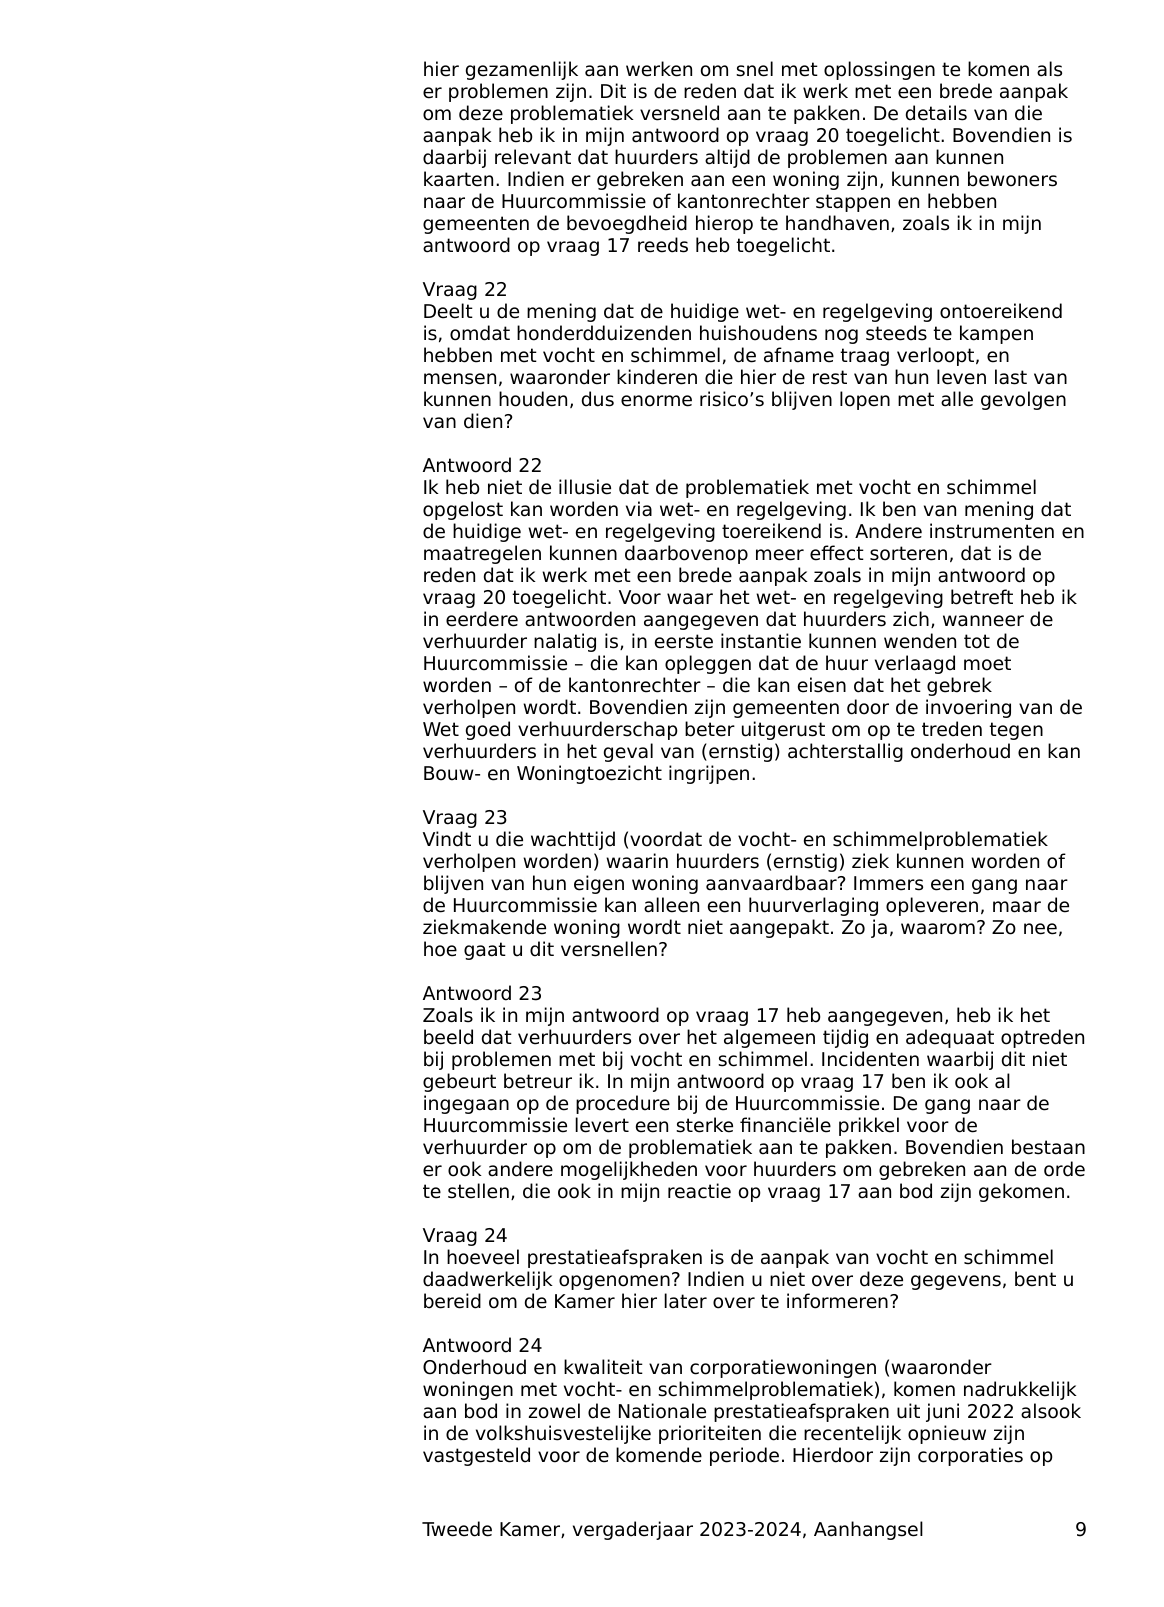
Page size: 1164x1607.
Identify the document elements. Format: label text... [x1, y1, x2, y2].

text Vraag 22 [422, 279, 1087, 301]
text hier gezamenlijk aan werken om snel met oplossingen te komen als er problemen zijn. Dit is de reden dat ik werk met een brede aanpak om deze problematiek versneld aan te pakken. De details van die aanpak heb ik in mijn antwoord op vraag 20 toegelicht. Bovendien is daarbij relevant dat huurders altijd de problemen aan kunnen kaarten. Indien er gebreken aan een woning zijn, kunnen bewoners naar de Huurcommissie of kantonrechter stappen en hebben gemeenten de bevoegdheid hierop te handhaven, zoals ik in mijn antwoord op vraag 17 reeds heb toegelicht. [422, 59, 1087, 257]
text Onderhoud en kwaliteit van corporatiewoningen (waaronder woningen met vocht- en schimmelproblematiek), komen nadrukkelijk aan bod in zowel de Nationale prestatieafspraken uit juni 2022 alsook in de volkshuisvestelijke prioriteiten die recentelijk opnieuw zijn vastgesteld voor de komende periode. Hierdoor zijn corporaties op [422, 1357, 1087, 1467]
text Zoals ik in mijn antwoord op vraag 17 heb aangegeven, heb ik het beeld dat verhuurders over het algemeen tijdig en adequaat optreden bij problemen met bij vocht en schimmel. Incidenten waarbij dit niet gebeurt betreur ik. In mijn antwoord op vraag 17 ben ik ook al ingegaan op de procedure bij de Huurcommissie. De gang naar de Huurcommissie levert een sterke financiële prikkel voor de verhuurder op om de problematiek aan te pakken. Bovendien bestaan er ook andere mogelijkheden voor huurders om gebreken aan de orde te stellen, die ook in mijn reactie op vraag 17 aan bod zijn gekomen. [422, 1005, 1087, 1203]
text In hoeveel prestatieafspraken is de aanpak van vocht en schimmel daadwerkelijk opgenomen? Indien u niet over deze gegevens, bent u bereid om de Kamer hier later over te informeren? [422, 1247, 1087, 1313]
text Ik heb niet de illusie dat de problematiek met vocht en schimmel opgelost kan worden via wet- en regelgeving. Ik ben van mening dat de huidige wet- en regelgeving toereikend is. Andere instrumenten en maatregelen kunnen daarbovenop meer effect sorteren, dat is de reden dat ik werk met een brede aanpak zoals in mijn antwoord op vraag 20 toegelicht. Voor waar het wet- en regelgeving betreft heb ik in eerdere antwoorden aangegeven dat huurders zich, wanneer de verhuurder nalatig is, in eerste instantie kunnen wenden tot de Huurcommissie – die kan opleggen dat de huur verlaagd moet worden – of de kantonrechter – die kan eisen dat het gebrek verholpen wordt. Bovendien zijn gemeenten door de invoering van de Wet goed verhuurderschap beter uitgerust om op te treden tegen verhuurders in het geval van (ernstig) achterstallig onderhoud en kan Bouw- en Woningtoezicht ingrijpen. [422, 477, 1087, 785]
text Deelt u de mening dat de huidige wet- en regelgeving ontoereikend is, omdat honderdduizenden huishoudens nog steeds te kampen hebben met vocht en schimmel, de afname traag verloopt, en mensen, waaronder kinderen die hier de rest van hun leven last van kunnen houden, dus enorme risico’s blijven lopen met alle gevolgen van dien? [422, 301, 1087, 433]
text Antwoord 22 [422, 455, 1087, 477]
text Vindt u die wachttijd (voordat de vocht- en schimmelproblematiek verholpen worden) waarin huurders (ernstig) ziek kunnen worden of blijven van hun eigen woning aanvaardbaar? Immers een gang naar de Huurcommissie kan alleen een huurverlaging opleveren, maar de ziekmakende woning wordt niet aangepakt. Zo ja, waarom? Zo nee, hoe gaat u dit versnellen? [422, 829, 1087, 961]
text Vraag 24 [422, 1225, 1087, 1247]
text Antwoord 24 [422, 1335, 1087, 1357]
text Vraag 23 [422, 807, 1087, 829]
text Antwoord 23 [422, 983, 1087, 1005]
